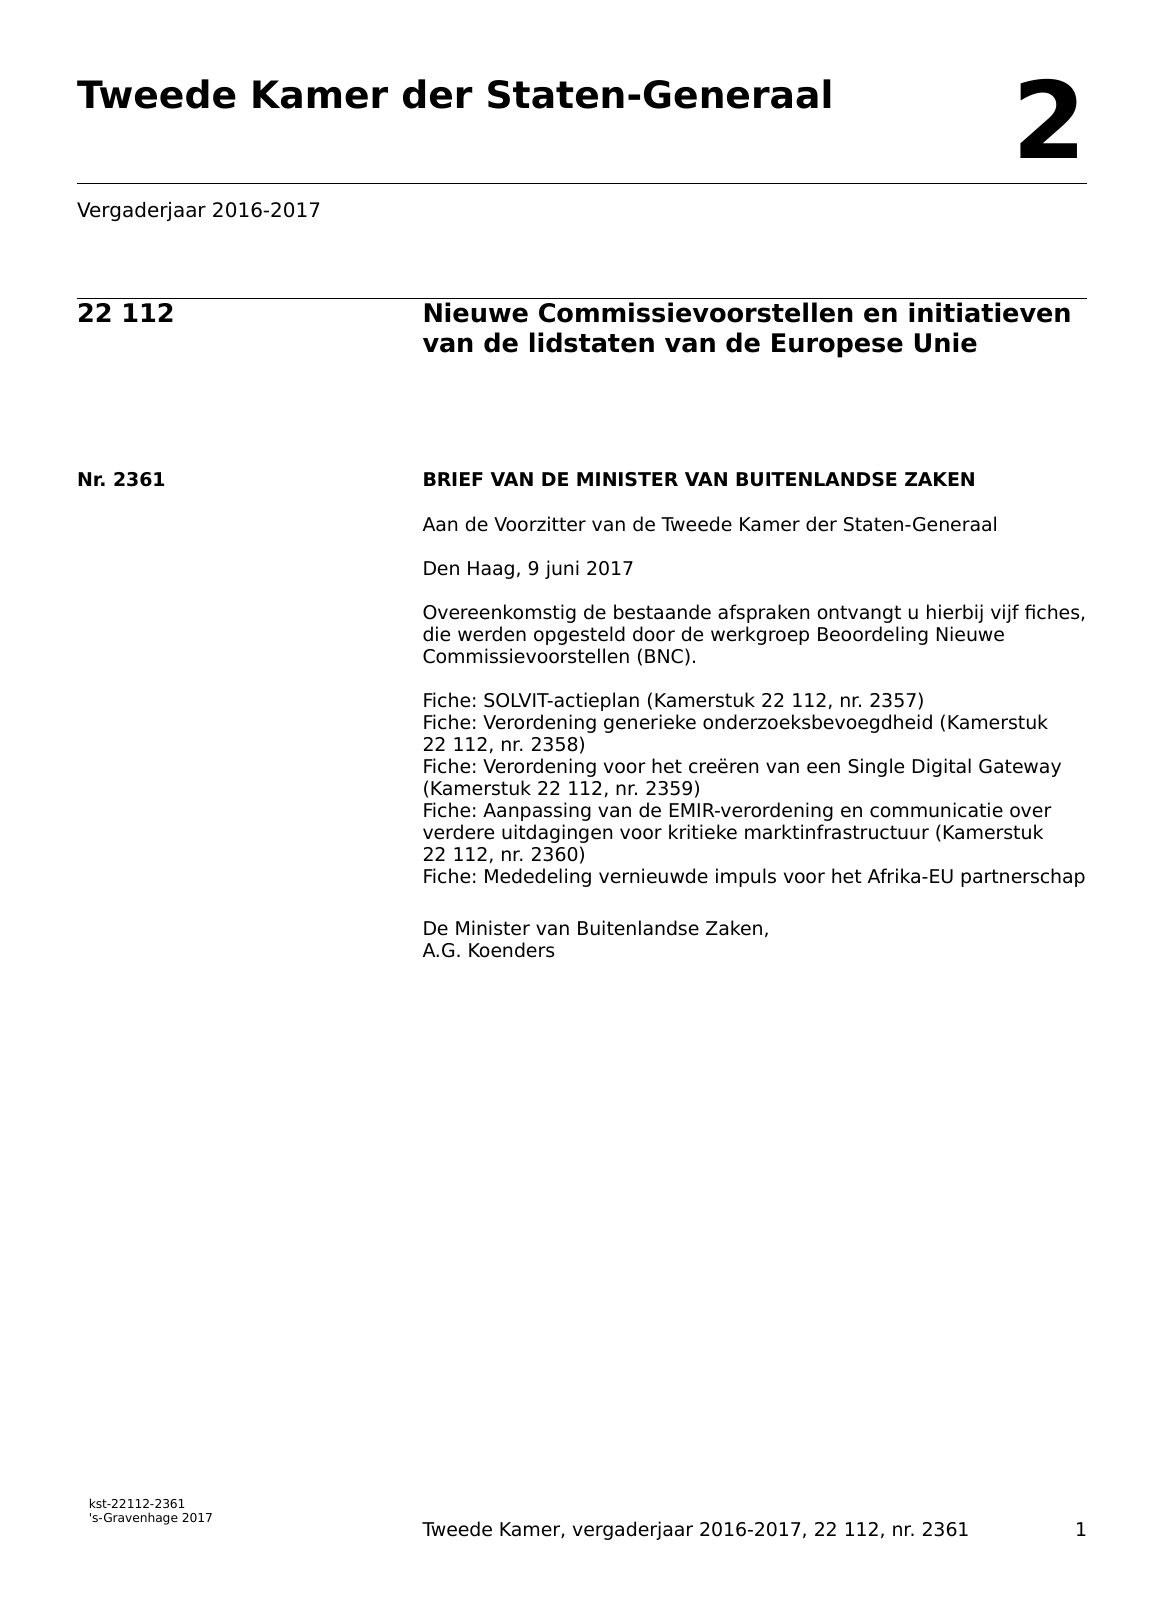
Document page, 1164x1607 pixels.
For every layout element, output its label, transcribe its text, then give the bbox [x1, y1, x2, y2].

text De Minister van Buitenlandse Zaken, A.G. Koenders [422, 918, 1087, 962]
subtitle 22 112 Nieuwe Commissievoorstellen en initiatieven van de lidstaten van de Europese Unie [77, 299, 1087, 358]
text Fiche: Verordening voor het creëren van een Single Digital Gateway (Kamerstuk 22 112, nr. 2359) [422, 756, 1087, 800]
text Overeenkomstig de bestaande afspraken ontvangt u hierbij vijf fiches, die werden opgesteld door de werkgroep Beoordeling Nieuwe Commissievoorstellen (BNC). [422, 602, 1087, 668]
text Fiche: SOLVIT-actieplan (Kamerstuk 22 112, nr. 2357) [422, 690, 1087, 712]
text 's-Gravenhage 2017 [88, 1511, 323, 1525]
table_header 2 [886, 59, 1087, 183]
text Fiche: Aanpassing van de EMIR-verordening en communicatie over verdere uitdagingen voor kritieke marktinfrastructuur (Kamerstuk 22 112, nr. 2360) [422, 800, 1087, 866]
table_header Tweede Kamer der Staten-Generaal [77, 59, 886, 183]
subtitle Nr. 2361 BRIEF VAN DE MINISTER VAN BUITENLANDSE ZAKEN [77, 469, 1087, 491]
text Aan de Voorzitter van de Tweede Kamer der Staten-Generaal [422, 513, 1087, 536]
table_cell Vergaderjaar 2016-2017 [77, 184, 1087, 298]
text Fiche: Mededeling vernieuwde impuls voor het Afrika-EU partnerschap [422, 866, 1087, 888]
text Den Haag, 9 juni 2017 [422, 558, 1087, 580]
text Fiche: Verordening generieke onderzoeksbevoegdheid (Kamerstuk 22 112, nr. 2358) [422, 712, 1087, 756]
text kst-22112-2361 [88, 1497, 323, 1511]
